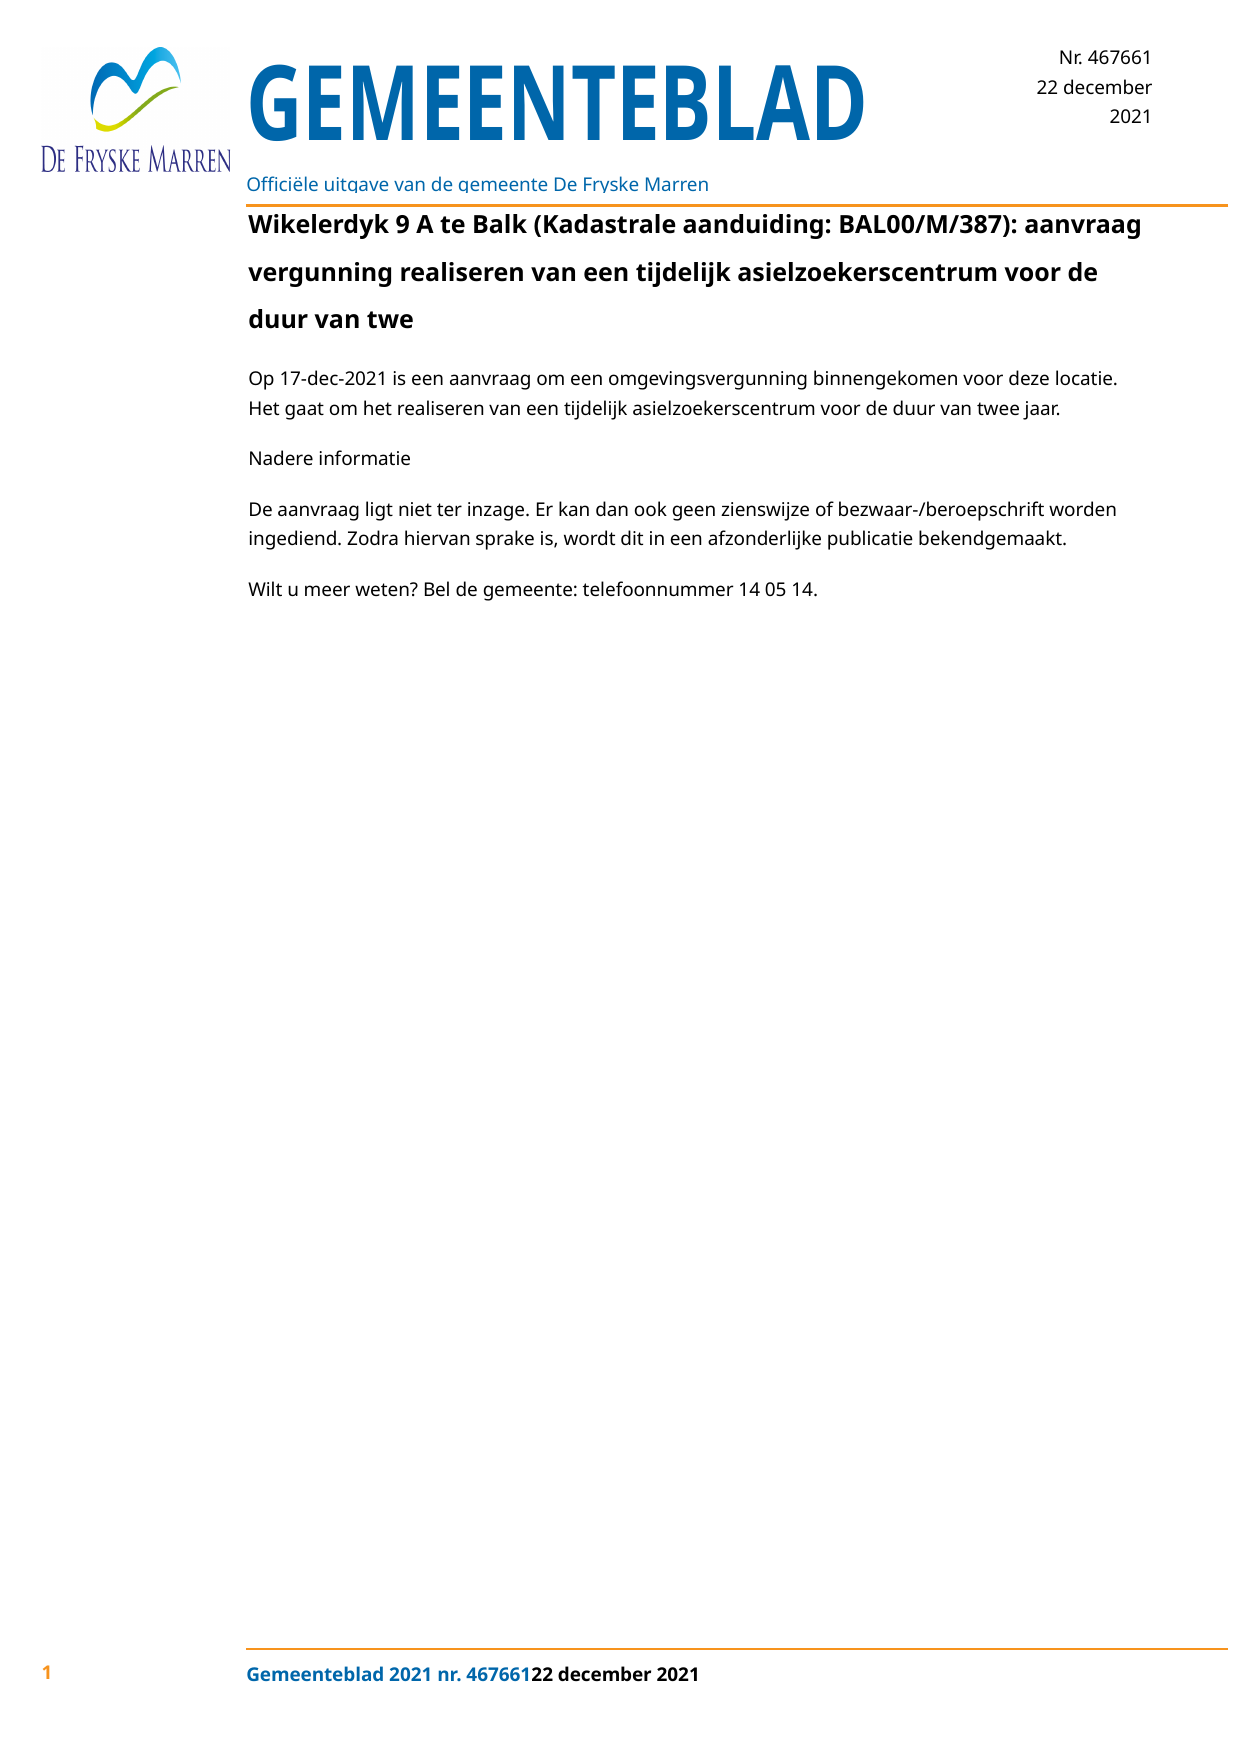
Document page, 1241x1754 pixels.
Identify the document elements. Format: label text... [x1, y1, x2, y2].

text Nadere informatie [248, 446, 1152, 471]
text Wikelerdyk 9 A te Balk (Kadastrale aanduiding: BAL00/M/387): aanvraag vergunning realiseren van een tijdelijk asielzoekerscentrum voor de duur van twe [248, 207, 1152, 336]
text Wilt u meer weten? Bel de gemeente: telefoonnummer 14 05 14. [248, 576, 1152, 602]
text Op 17-dec-2021 is een aanvraag om een omgevingsvergunning binnengekomen voor deze locatie. Het gaat om het realiseren van een tijdelijk asielzoekerscentrum voor de duur van twee jaar. [248, 366, 1152, 421]
text De aanvraag ligt niet ter inzage. Er kan dan ook geen zienswijze of bezwaar-/beroepschrift worden ingediend. Zodra hiervan sprake is, wordt dit in een afzonderlijke publicatie bekendgemaakt. [248, 496, 1152, 551]
picture [41, 47, 231, 172]
